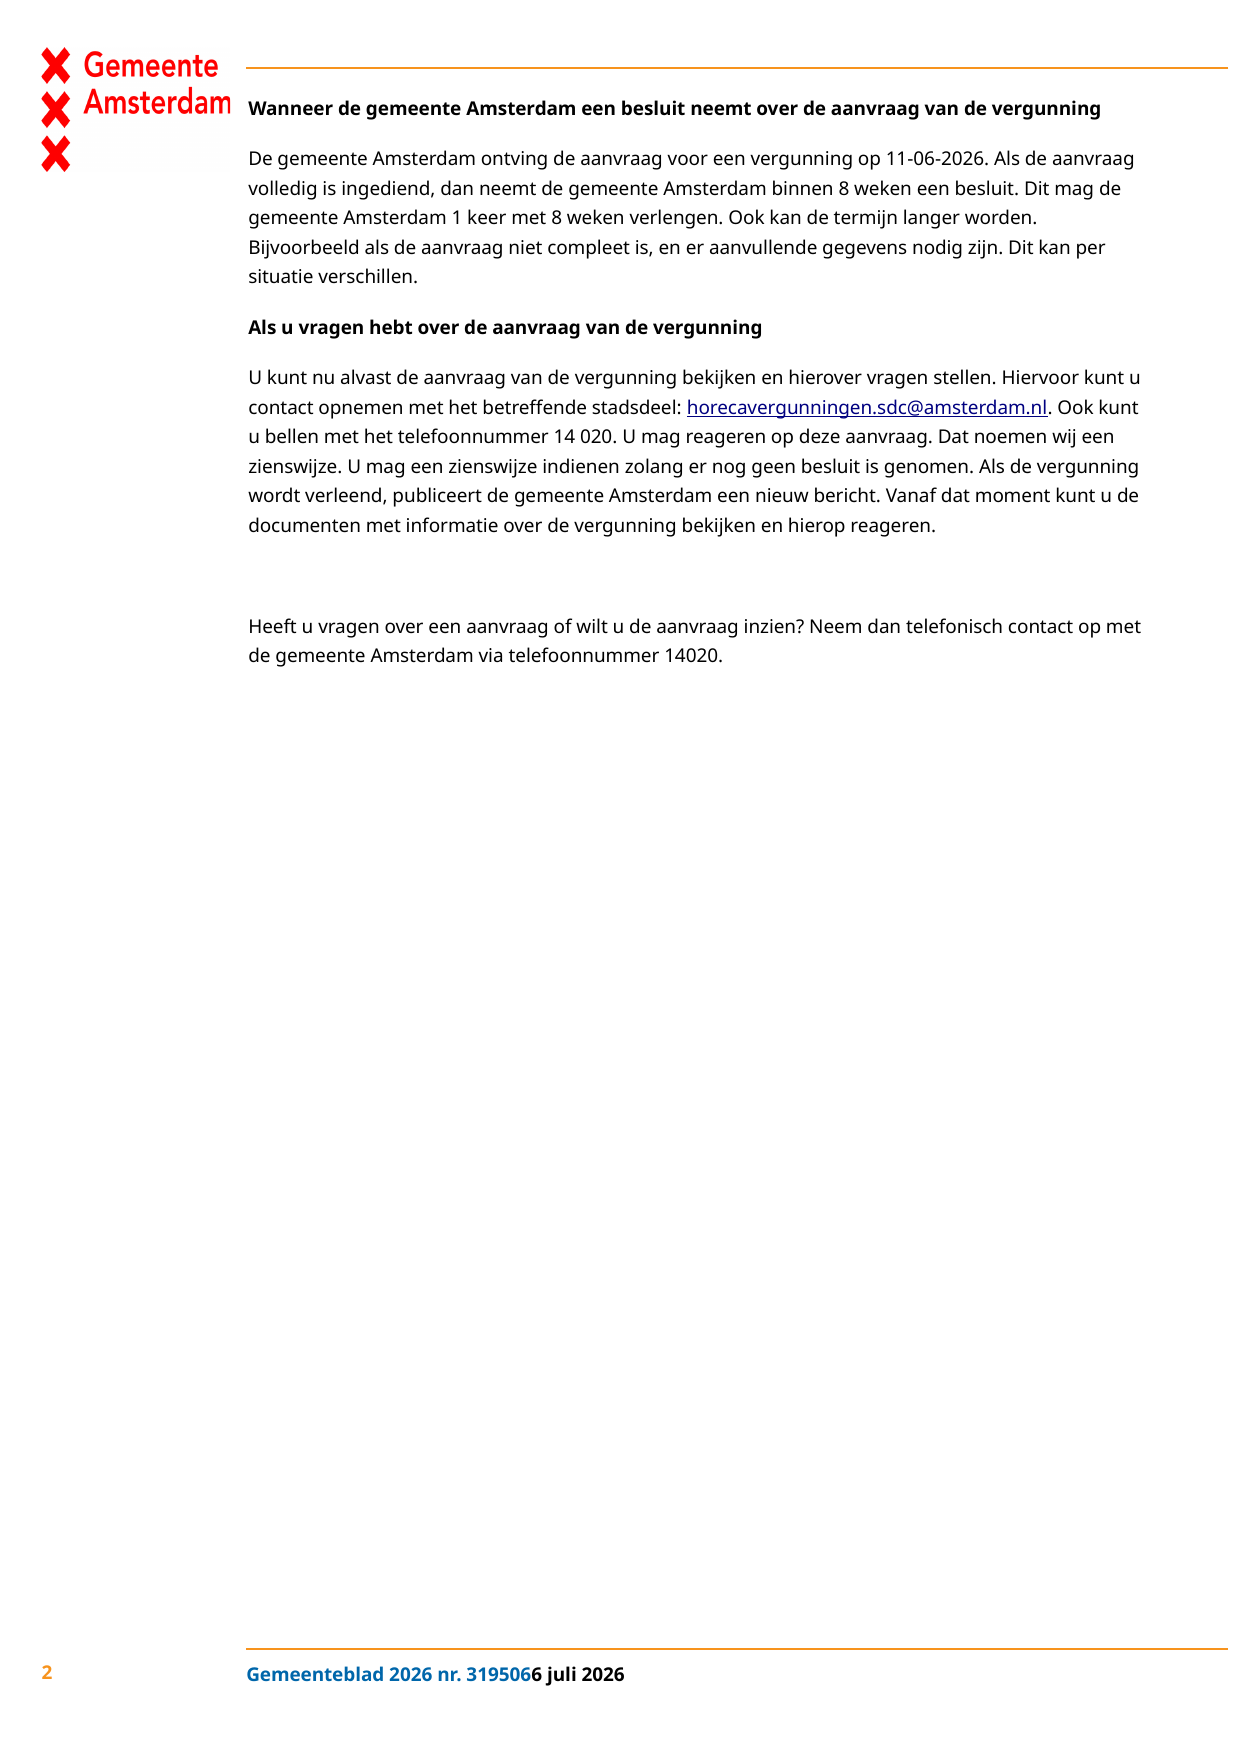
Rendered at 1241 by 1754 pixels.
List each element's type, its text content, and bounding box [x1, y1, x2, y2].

picture [41, 47, 231, 172]
text U kunt nu alvast de aanvraag van de vergunning bekijken en hierover vragen stellen. Hiervoor kunt u contact opnemen met het betreffende stadsdeel: horecavergunningen.sdc@amsterdam.nl. Ook kunt u bellen met het telefoonnummer 14 020. U mag reageren op deze aanvraag. Dat noemen wij een zienswijze. U mag een zienswijze indienen zolang er nog geen besluit is genomen. Als de vergunning wordt verleend, publiceert de gemeente Amsterdam een nieuw bericht. Vanaf dat moment kunt u de documenten met informatie over de vergunning bekijken en hierop reageren. [248, 364, 1152, 538]
text De gemeente Amsterdam ontving de aanvraag voor een vergunning op 11-06-2026. Als de aanvraag volledig is ingediend, dan neemt de gemeente Amsterdam binnen 8 weken een besluit. Dit mag de gemeente Amsterdam 1 keer met 8 weken verlengen. Ook kan de termijn langer worden. Bijvoorbeeld als de aanvraag niet compleet is, en er aanvullende gegevens nodig zijn. Dit kan per situatie verschillen. [248, 145, 1152, 289]
text Heeft u vragen over een aanvraag of wilt u de aanvraag inzien? Neem dan telefonisch contact op met de gemeente Amsterdam via telefoonnummer 14020. [248, 613, 1152, 668]
text Als u vragen hebt over de aanvraag van de vergunning [248, 314, 1152, 340]
text Wanneer de gemeente Amsterdam een besluit neemt over de aanvraag van de vergunning [248, 95, 1152, 121]
